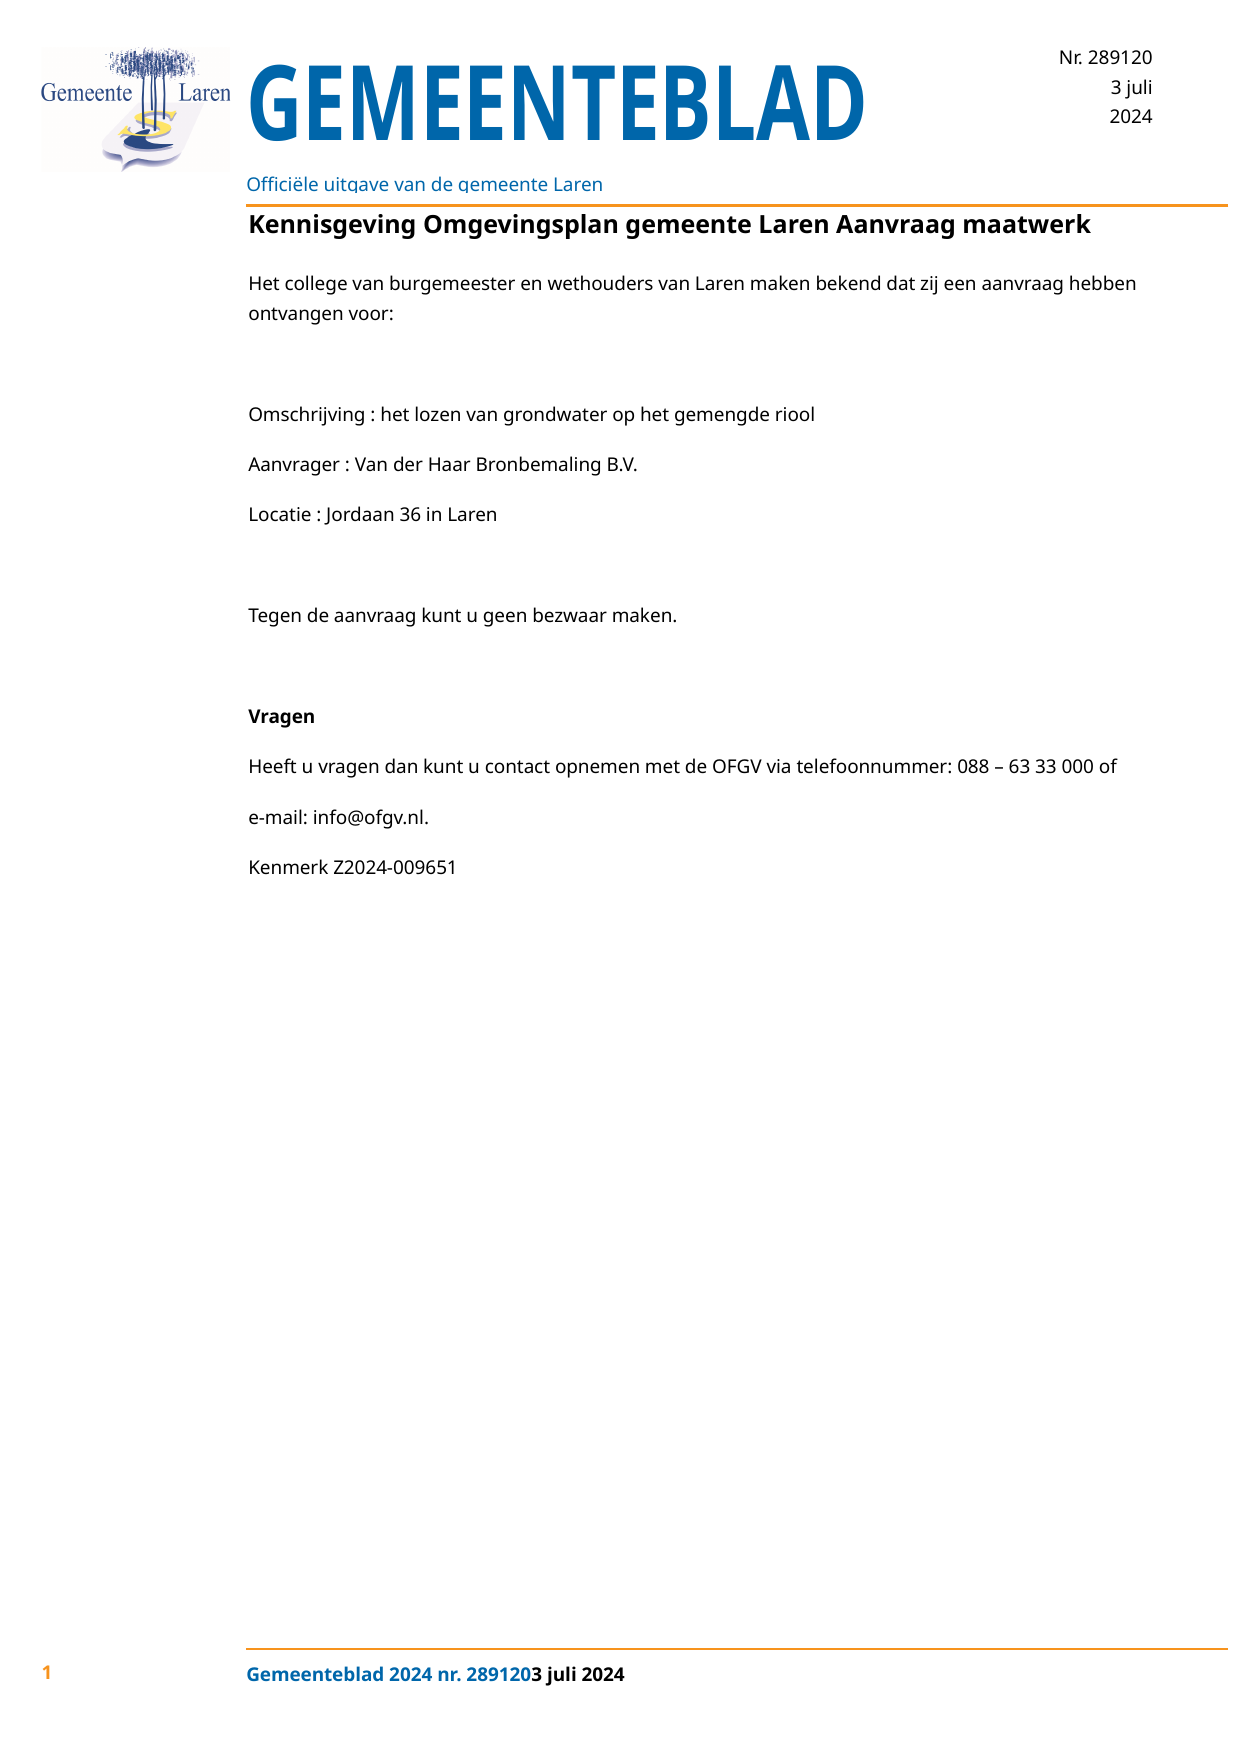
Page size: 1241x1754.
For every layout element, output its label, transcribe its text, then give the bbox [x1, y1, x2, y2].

text Omschrijving : het lozen van grondwater op het gemengde riool [248, 401, 1152, 426]
text Aanvrager : Van der Haar Bronbemaling B.V. [248, 451, 1152, 477]
text Heeft u vragen dan kunt u contact opnemen met de OFGV via telefoonnummer: 088 – 63 33 000 of [248, 754, 1152, 779]
text Tegen de aanvraag kunt u geen bezwaar maken. [248, 602, 1152, 628]
text Locatie : Jordaan 36 in Laren [248, 502, 1152, 527]
text Vragen [248, 703, 1152, 729]
text Kennisgeving Omgevingsplan gemeente Laren Aanvraag maatwerk [248, 207, 1152, 241]
text Het college van burgemeester en wethouders van Laren maken bekend dat zij een aanvraag hebben ontvangen voor: [248, 270, 1152, 326]
picture [41, 47, 231, 172]
text e-mail: info@ofgv.nl. [248, 804, 1152, 830]
text Kenmerk Z2024-009651 [248, 854, 1152, 880]
